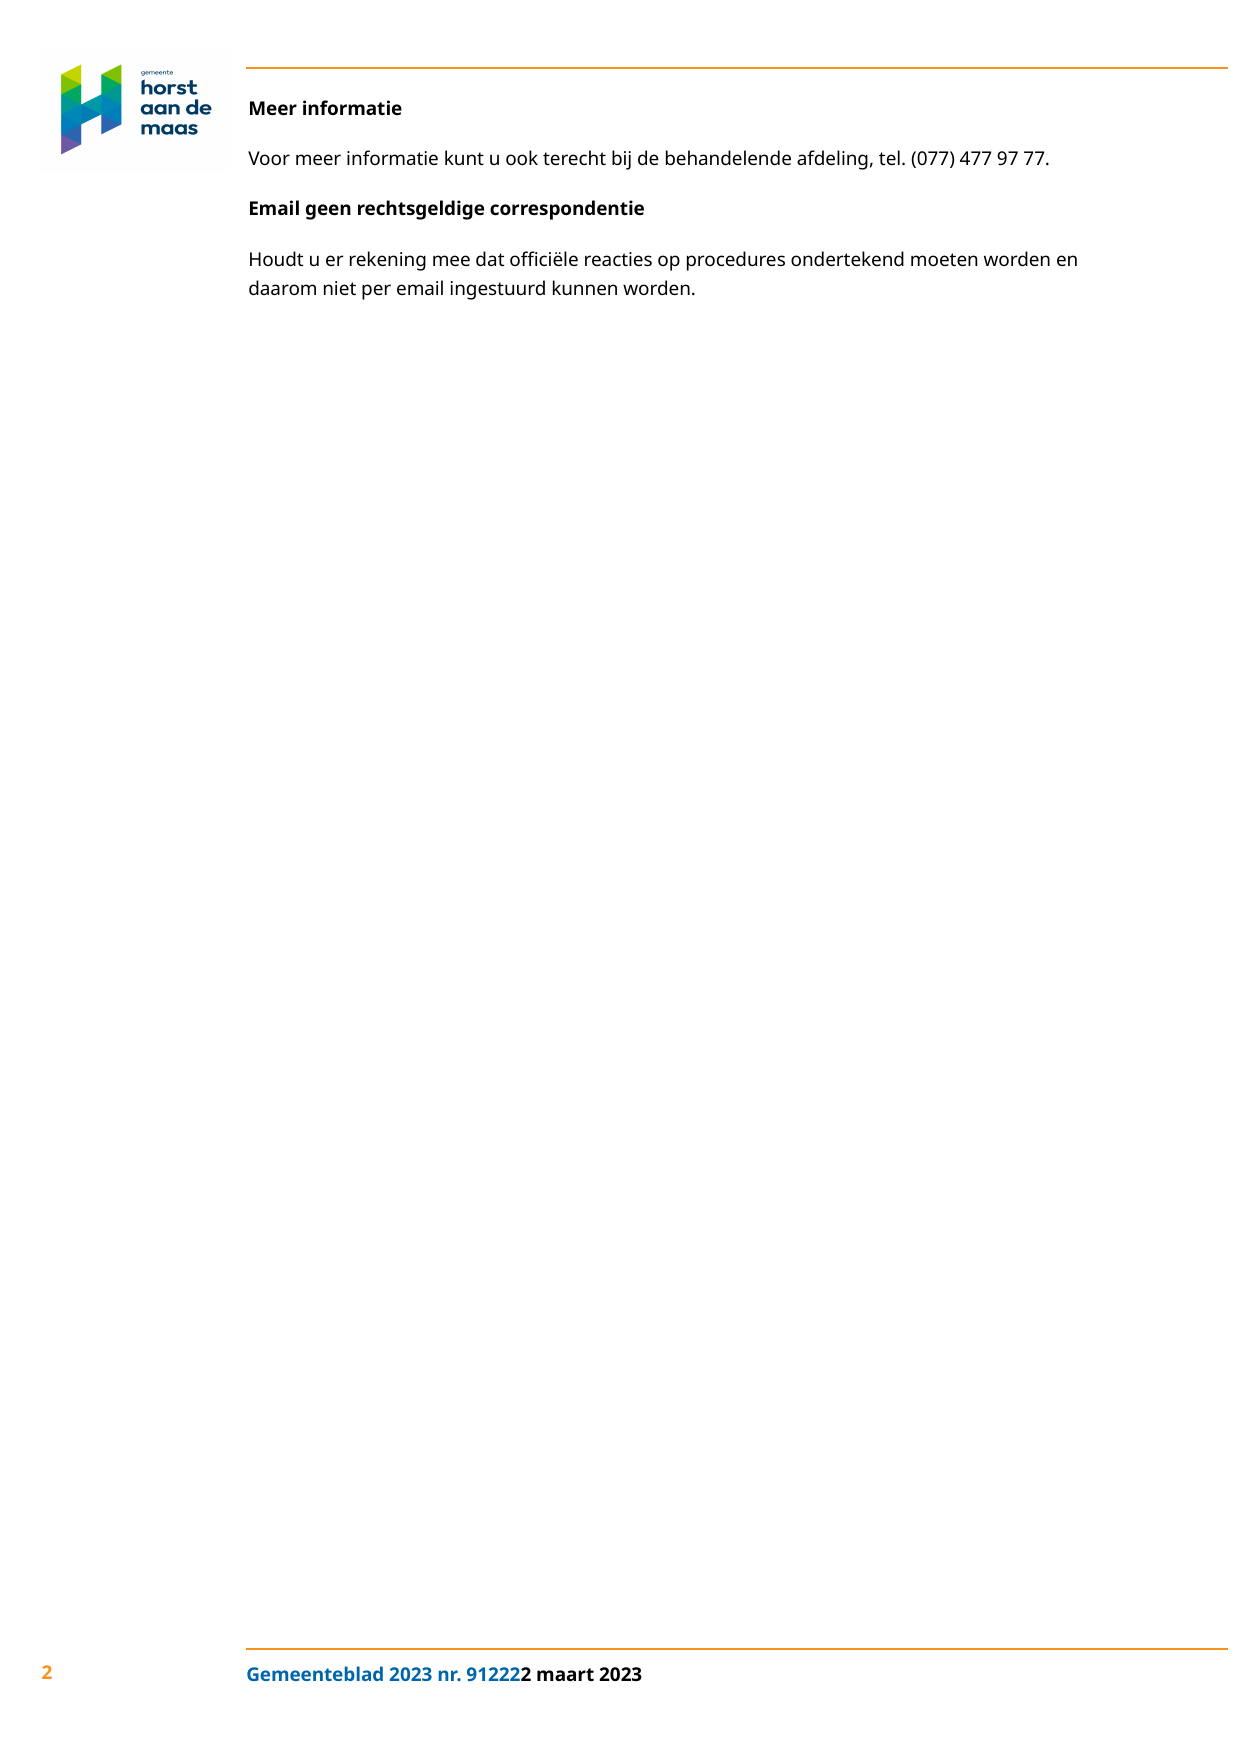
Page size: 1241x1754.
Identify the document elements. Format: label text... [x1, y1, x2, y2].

text Houdt u er rekening mee dat officiële reacties op procedures ondertekend moeten worden en daarom niet per email ingestuurd kunnen worden. [248, 246, 1152, 301]
text Meer informatie [248, 95, 1152, 121]
picture [41, 47, 231, 172]
text Email geen rechtsgeldige correspondentie [248, 196, 1152, 221]
text Voor meer informatie kunt u ook terecht bij de behandelende afdeling, tel. (077) 477 97 77. [248, 145, 1152, 171]
